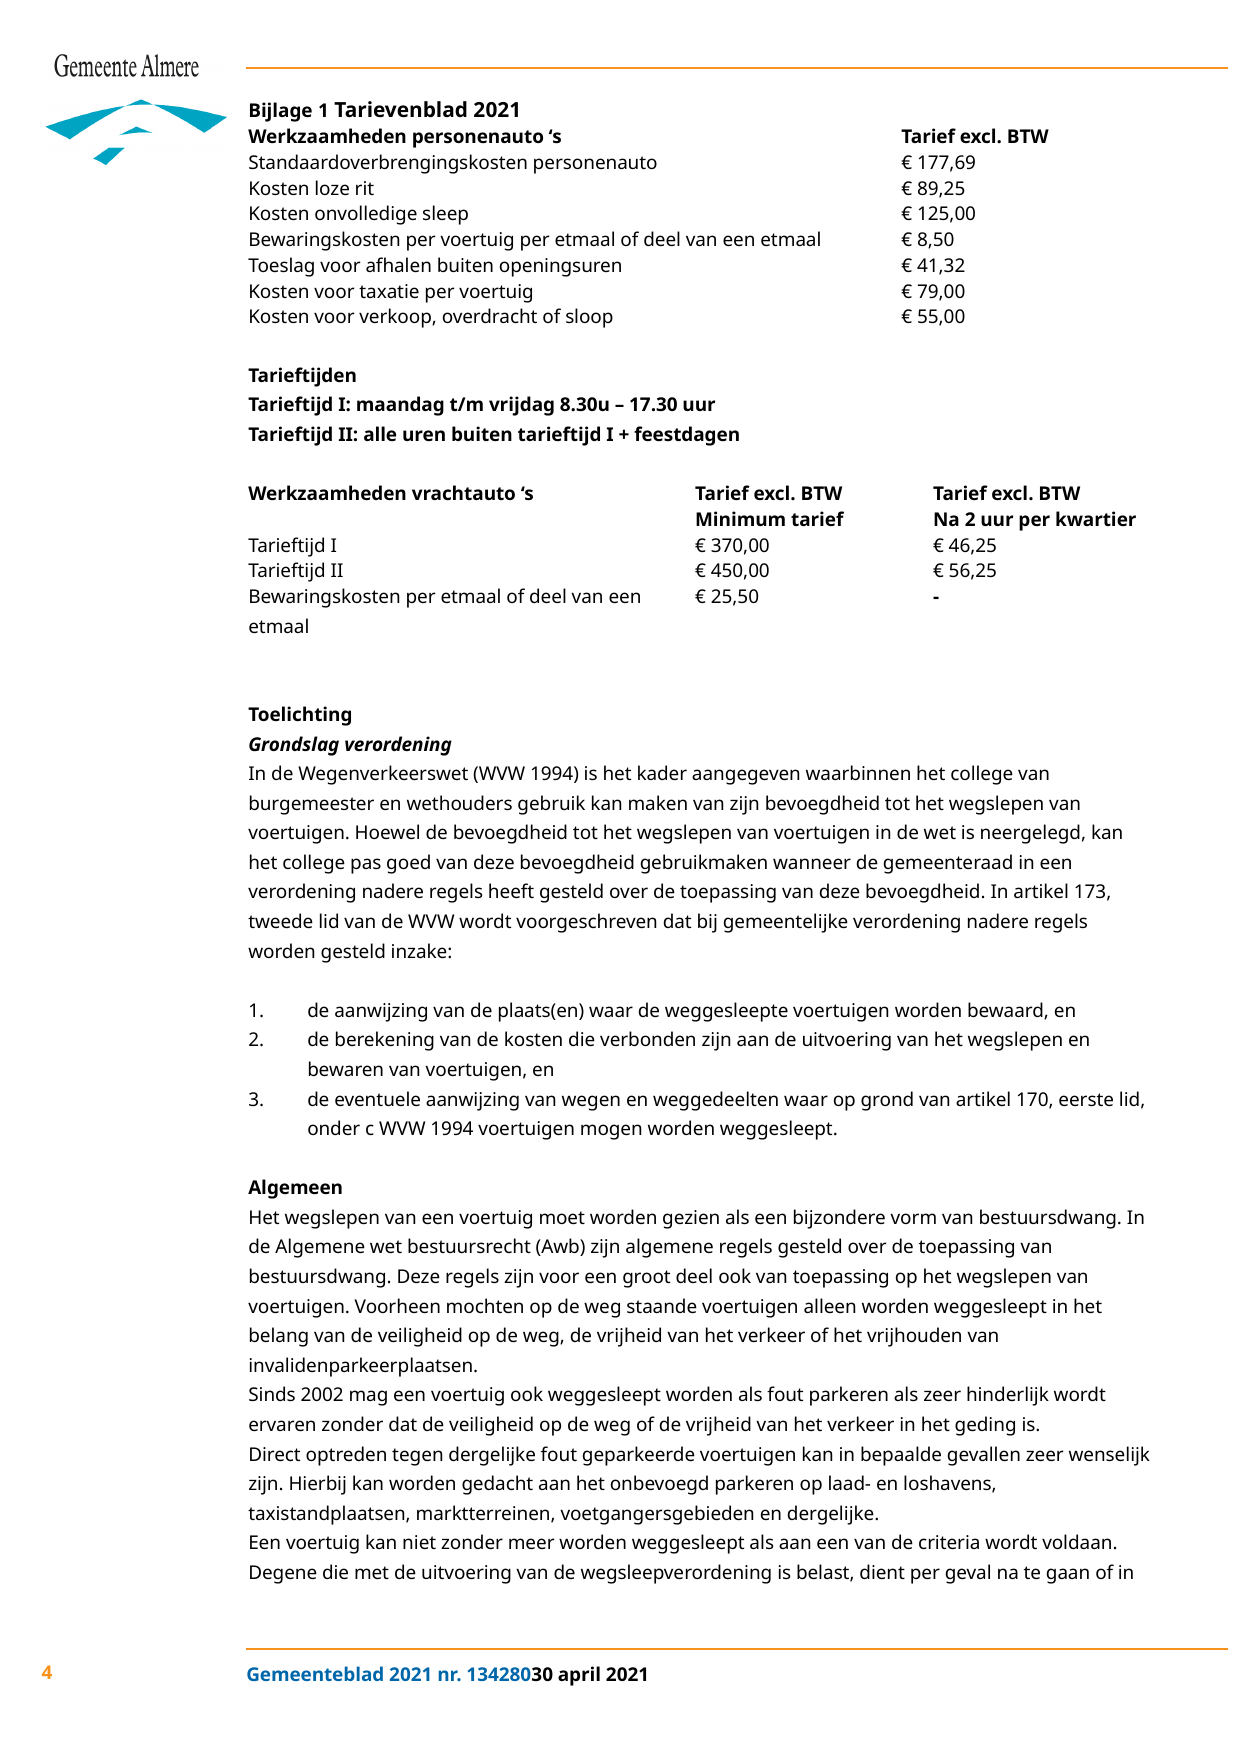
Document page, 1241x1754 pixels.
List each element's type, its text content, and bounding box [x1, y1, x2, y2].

table_cell Tarieftijd I [248, 532, 695, 558]
text Bijlage 1 Tarievenblad 2021 [248, 95, 1152, 123]
table_cell € 56,25 [933, 558, 1152, 583]
table_cell € 46,25 [933, 532, 1152, 558]
table_cell Standaardoverbrengingskosten personenauto [248, 149, 901, 175]
table_cell Minimum tarief [695, 506, 933, 532]
text In de Wegenverkeerswet (WVW 1994) is het kader aangegeven waarbinnen het college van burgemeester en wethouders gebruik kan maken van zijn bevoegdheid tot het wegslepen van voertuigen. Hoewel de bevoegdheid tot het wegslepen van voertuigen in de wet is neergelegd, kan het college pas goed van deze bevoegdheid gebruikmaken wanneer de gemeenteraad in een verordening nadere regels heeft gesteld over de toepassing van deze bevoegdheid. In artikel 173, tweede lid van de WVW wordt voorgeschreven dat bij gemeentelijke verordening nadere regels worden gesteld inzake: [248, 760, 1152, 963]
table_cell Tarieftijd II [248, 558, 695, 583]
text Algemeen [248, 1174, 1152, 1200]
table_header Tarief excl. BTW [933, 481, 1152, 506]
text Toelichting [248, 701, 1152, 727]
text Het wegslepen van een voertuig moet worden gezien als een bijzondere vorm van bestuursdwang. In de Algemene wet bestuursrecht (Awb) zijn algemene regels gesteld over de toepassing van bestuursdwang. Deze regels zijn voor een groot deel ook van toepassing op het wegslepen van voertuigen. Voorheen mochten op de weg staande voertuigen alleen worden weggesleept in het belang van de veiligheid op de weg, de vrijheid van het verkeer of het vrijhouden van invalidenparkeerplaatsen. [248, 1204, 1152, 1378]
table_cell Kosten voor taxatie per voertuig [248, 278, 901, 303]
text Sinds 2002 mag een voertuig ook weggesleept worden als fout parkeren als zeer hinderlijk wordt ervaren zonder dat de veiligheid op de weg of de vrijheid van het verkeer in het geding is. [248, 1382, 1152, 1437]
table_cell Toeslag voor afhalen buiten openingsuren [248, 252, 901, 278]
text Direct optreden tegen dergelijke fout geparkeerde voertuigen kan in bepaalde gevallen zeer wenselijk zijn. Hierbij kan worden gedacht aan het onbevoegd parkeren op laad- en loshavens, taxistandplaatsen, marktterreinen, voetgangersgebieden en dergelijke. [248, 1441, 1152, 1526]
table_cell € 55,00 [901, 304, 1152, 329]
table_cell € 79,00 [901, 278, 1152, 303]
table_header Werkzaamheden personenauto ‘s [248, 124, 901, 149]
table_cell [248, 506, 695, 532]
table_header Tarief excl. BTW [901, 124, 1152, 149]
text Tarieftijd I: maandag t/m vrijdag 8.30u – 17.30 uur [248, 392, 1152, 417]
table_cell Kosten loze rit [248, 175, 901, 201]
table_cell € 125,00 [901, 201, 1152, 226]
table_cell € 370,00 [695, 532, 933, 558]
table_cell € 450,00 [695, 558, 933, 583]
table_header Tarief excl. BTW [695, 481, 933, 506]
table_cell € 89,25 [901, 175, 1152, 201]
text Grondslag verordening [248, 731, 1152, 756]
text Tarieftijden [248, 362, 1152, 388]
table_cell € 177,69 [901, 149, 1152, 175]
table_cell - [933, 584, 1152, 639]
list de berekening van de kosten die verbonden zijn aan de uitvoering van het wegslepen en bewaren van voertuigen, en [248, 1027, 1152, 1082]
list de aanwijzing van de plaats(en) waar de weggesleepte voertuigen worden bewaard, en [248, 997, 1152, 1023]
table_cell € 25,50 [695, 584, 933, 639]
table_cell Kosten onvolledige sleep [248, 201, 901, 226]
table_header Werkzaamheden vrachtauto ‘s [248, 481, 695, 506]
list de eventuele aanwijzing van wegen en weggedeelten waar op grond van artikel 170, eerste lid, onder c WVW 1994 voertuigen mogen worden weggesleept. [248, 1086, 1152, 1141]
table_cell Na 2 uur per kwartier [933, 506, 1152, 532]
text Een voertuig kan niet zonder meer worden weggesleept als aan een van de criteria wordt voldaan. Degene die met de uitvoering van de wegsleepverordening is belast, dient per geval na te gaan of in [248, 1529, 1152, 1585]
table_cell Bewaringskosten per etmaal of deel van een etmaal [248, 584, 695, 639]
table_cell € 41,32 [901, 252, 1152, 278]
text Tarieftijd II: alle uren buiten tarieftijd I + feestdagen [248, 421, 1152, 447]
table_cell € 8,50 [901, 226, 1152, 252]
picture [41, 47, 231, 172]
table_cell Kosten voor verkoop, overdracht of sloop [248, 304, 901, 329]
table_cell Bewaringskosten per voertuig per etmaal of deel van een etmaal [248, 226, 901, 252]
